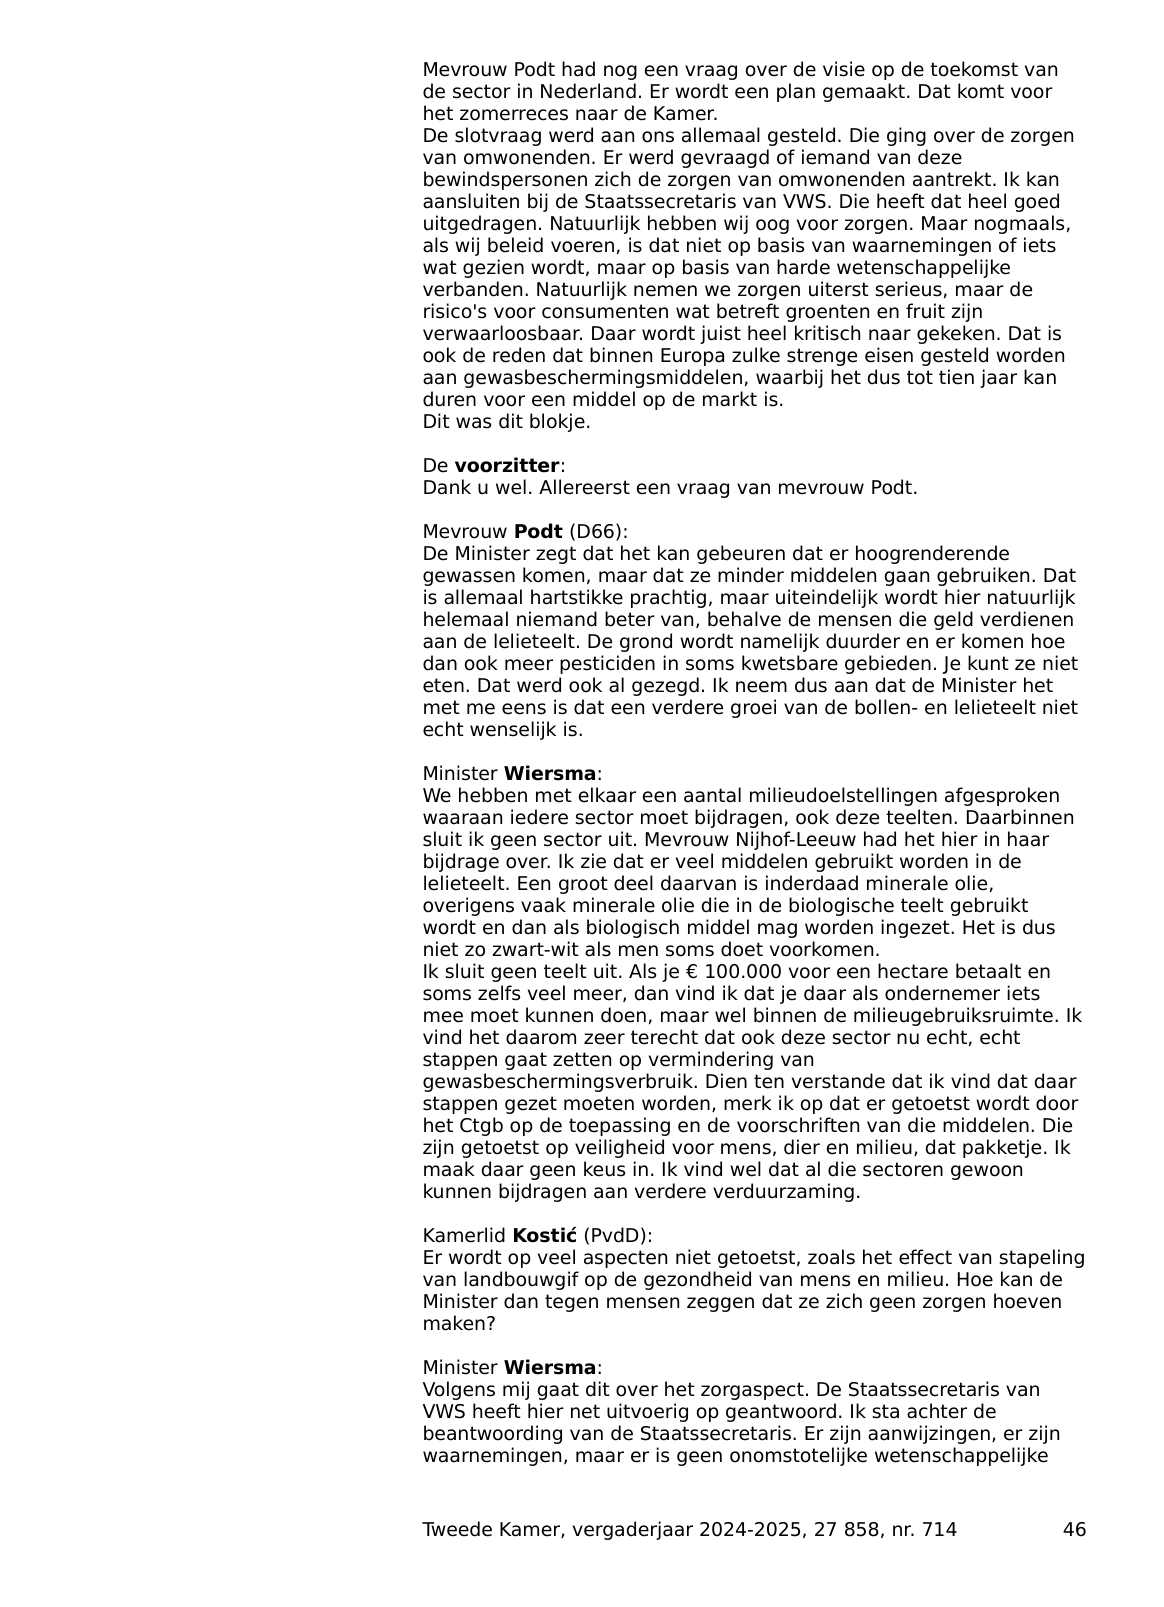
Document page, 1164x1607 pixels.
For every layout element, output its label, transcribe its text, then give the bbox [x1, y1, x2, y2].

text Kamerlid Kostić (PvdD): [422, 1225, 1087, 1247]
text De voorzitter: [422, 455, 1087, 477]
text Er wordt op veel aspecten niet getoetst, zoals het effect van stapeling van landbouwgif op de gezondheid van mens en milieu. Hoe kan de Minister dan tegen mensen zeggen dat ze zich geen zorgen hoeven maken? [422, 1247, 1087, 1335]
text Minister Wiersma: [422, 1357, 1087, 1379]
text Mevrouw Podt (D66): [422, 521, 1087, 543]
text Volgens mij gaat dit over het zorgaspect. De Staatssecretaris van VWS heeft hier net uitvoerig op geantwoord. Ik sta achter de beantwoording van de Staatssecretaris. Er zijn aanwijzingen, er zijn waarnemingen, maar er is geen onomstotelijke wetenschappelijke [422, 1379, 1087, 1467]
text We hebben met elkaar een aantal milieudoelstellingen afgesproken waaraan iedere sector moet bijdragen, ook deze teelten. Daarbinnen sluit ik geen sector uit. Mevrouw Nijhof-Leeuw had het hier in haar bijdrage over. Ik zie dat er veel middelen gebruikt worden in de lelieteelt. Een groot deel daarvan is inderdaad minerale olie, overigens vaak minerale olie die in de biologische teelt gebruikt wordt en dan als biologisch middel mag worden ingezet. Het is dus niet zo zwart-wit als men soms doet voorkomen. [422, 785, 1087, 961]
text Dit was dit blokje. [422, 411, 1087, 433]
text Ik sluit geen teelt uit. Als je € 100.000 voor een hectare betaalt en soms zelfs veel meer, dan vind ik dat je daar als ondernemer iets mee moet kunnen doen, maar wel binnen de milieugebruiksruimte. Ik vind het daarom zeer terecht dat ook deze sector nu echt, echt stappen gaat zetten op vermindering van gewasbeschermingsverbruik. Dien ten verstande dat ik vind dat daar stappen gezet moeten worden, merk ik op dat er getoetst wordt door het Ctgb op de toepassing en de voorschriften van die middelen. Die zijn getoetst op veiligheid voor mens, dier en milieu, dat pakketje. Ik maak daar geen keus in. Ik vind wel dat al die sectoren gewoon kunnen bijdragen aan verdere verduurzaming. [422, 961, 1087, 1203]
text De slotvraag werd aan ons allemaal gesteld. Die ging over de zorgen van omwonenden. Er werd gevraagd of iemand van deze bewindspersonen zich de zorgen van omwonenden aantrekt. Ik kan aansluiten bij de Staatssecretaris van VWS. Die heeft dat heel goed uitgedragen. Natuurlijk hebben wij oog voor zorgen. Maar nogmaals, als wij beleid voeren, is dat niet op basis van waarnemingen of iets wat gezien wordt, maar op basis van harde wetenschappelijke verbanden. Natuurlijk nemen we zorgen uiterst serieus, maar de risico's voor consumenten wat betreft groenten en fruit zijn verwaarloosbaar. Daar wordt juist heel kritisch naar gekeken. Dat is ook de reden dat binnen Europa zulke strenge eisen gesteld worden aan gewasbeschermingsmiddelen, waarbij het dus tot tien jaar kan duren voor een middel op de markt is. [422, 125, 1087, 411]
text De Minister zegt dat het kan gebeuren dat er hoogrenderende gewassen komen, maar dat ze minder middelen gaan gebruiken. Dat is allemaal hartstikke prachtig, maar uiteindelijk wordt hier natuurlijk helemaal niemand beter van, behalve de mensen die geld verdienen aan de lelieteelt. De grond wordt namelijk duurder en er komen hoe dan ook meer pesticiden in soms kwetsbare gebieden. Je kunt ze niet eten. Dat werd ook al gezegd. Ik neem dus aan dat de Minister het met me eens is dat een verdere groei van de bollen- en lelieteelt niet echt wenselijk is. [422, 543, 1087, 741]
text Mevrouw Podt had nog een vraag over de visie op de toekomst van de sector in Nederland. Er wordt een plan gemaakt. Dat komt voor het zomerreces naar de Kamer. [422, 59, 1087, 125]
text Minister Wiersma: [422, 763, 1087, 785]
text Dank u wel. Allereerst een vraag van mevrouw Podt. [422, 477, 1087, 499]
